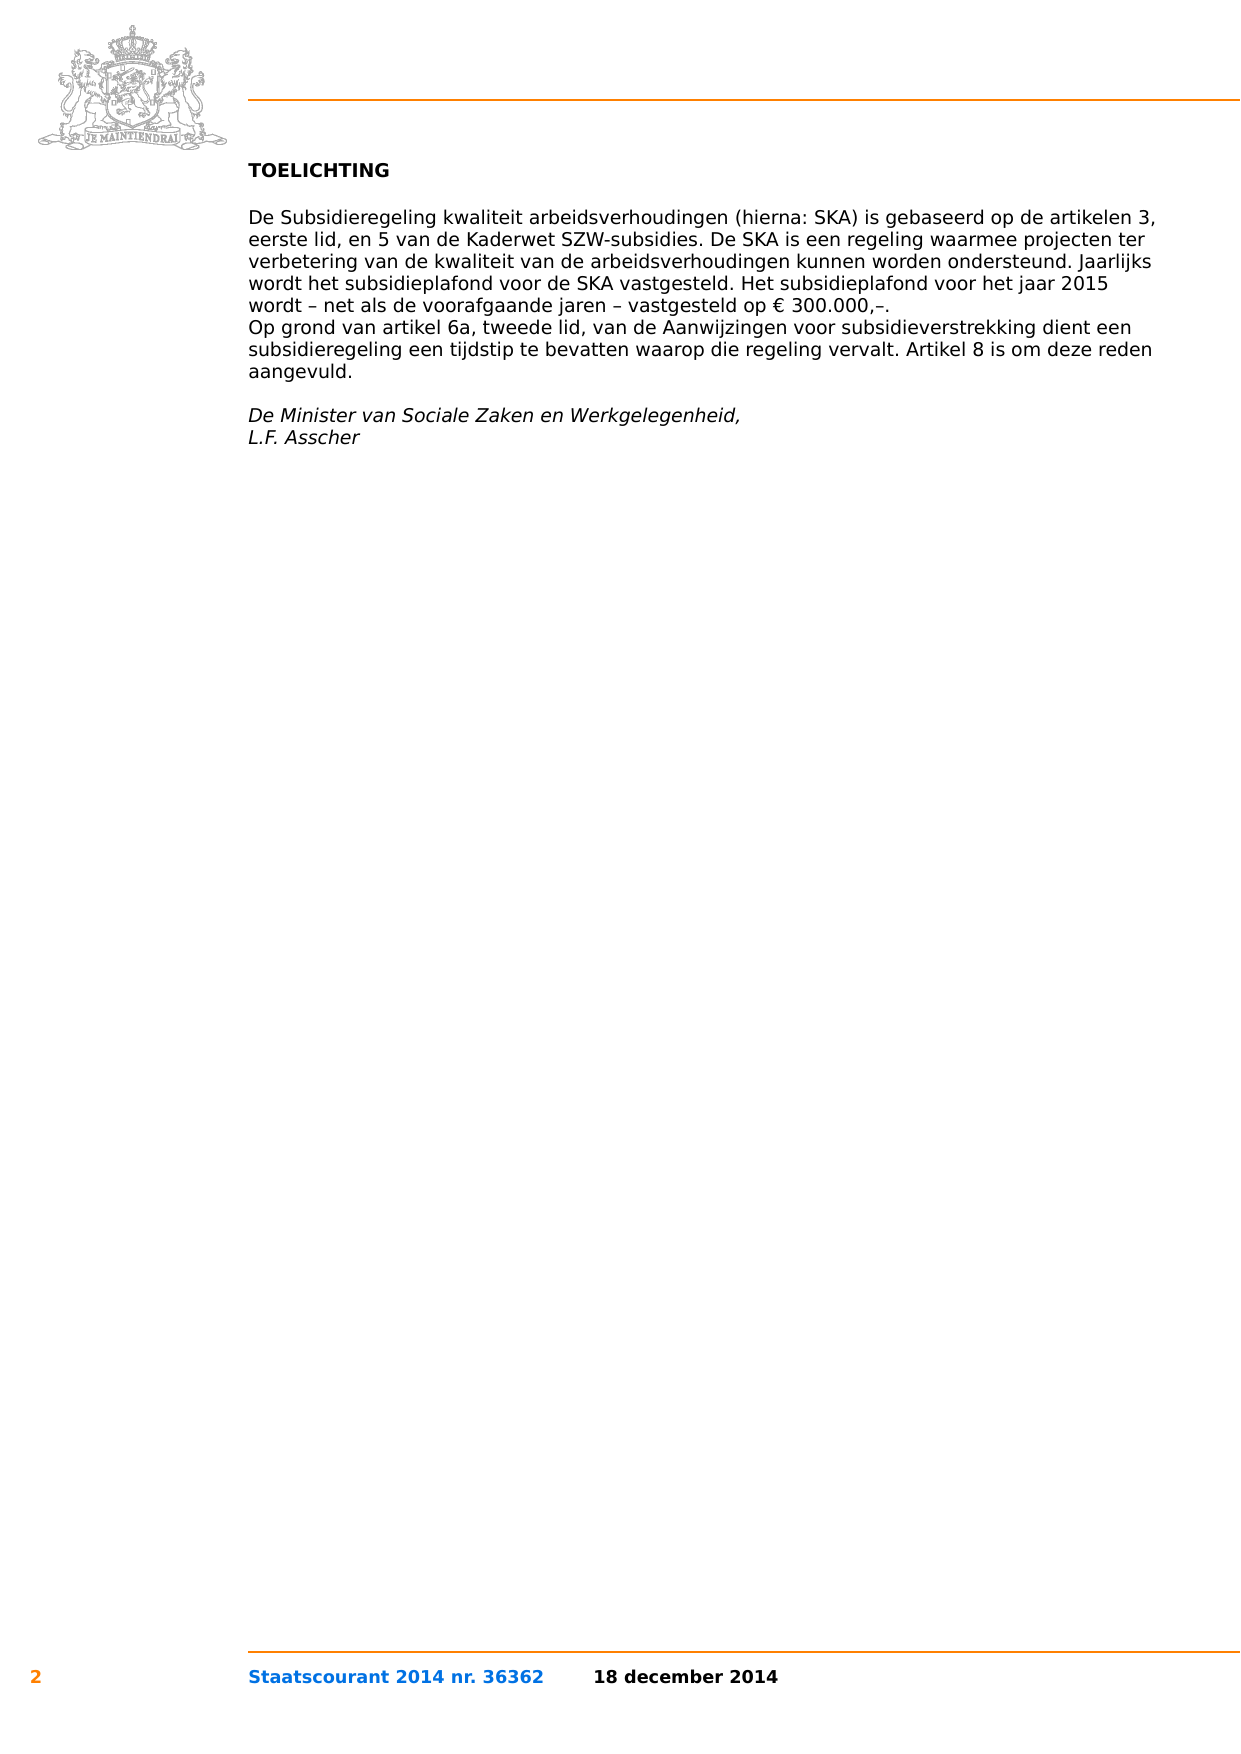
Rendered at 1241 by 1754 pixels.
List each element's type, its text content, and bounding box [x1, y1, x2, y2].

text Op grond van artikel 6a, tweede lid, van de Aanwijzingen voor subsidieverstrekking dient een subsidieregeling een tijdstip te bevatten waarop die regeling vervalt. Artikel 8 is om deze reden aangevuld. [248, 317, 1163, 383]
picture [38, 25, 227, 150]
subtitle TOELICHTING [248, 160, 1163, 182]
text De Minister van Sociale Zaken en Werkgelegenheid, L.F. Asscher [248, 404, 1163, 448]
text De Subsidieregeling kwaliteit arbeidsverhoudingen (hierna: SKA) is gebaseerd op de artikelen 3, eerste lid, en 5 van de Kaderwet SZW-subsidies. De SKA is een regeling waarmee projecten ter verbetering van de kwaliteit van de arbeidsverhoudingen kunnen worden ondersteund. Jaarlijks wordt het subsidieplafond voor de SKA vastgesteld. Het subsidieplafond voor het jaar 2015 wordt – net als de voorafgaande jaren – vastgesteld op € 300.000,–. [248, 207, 1163, 317]
